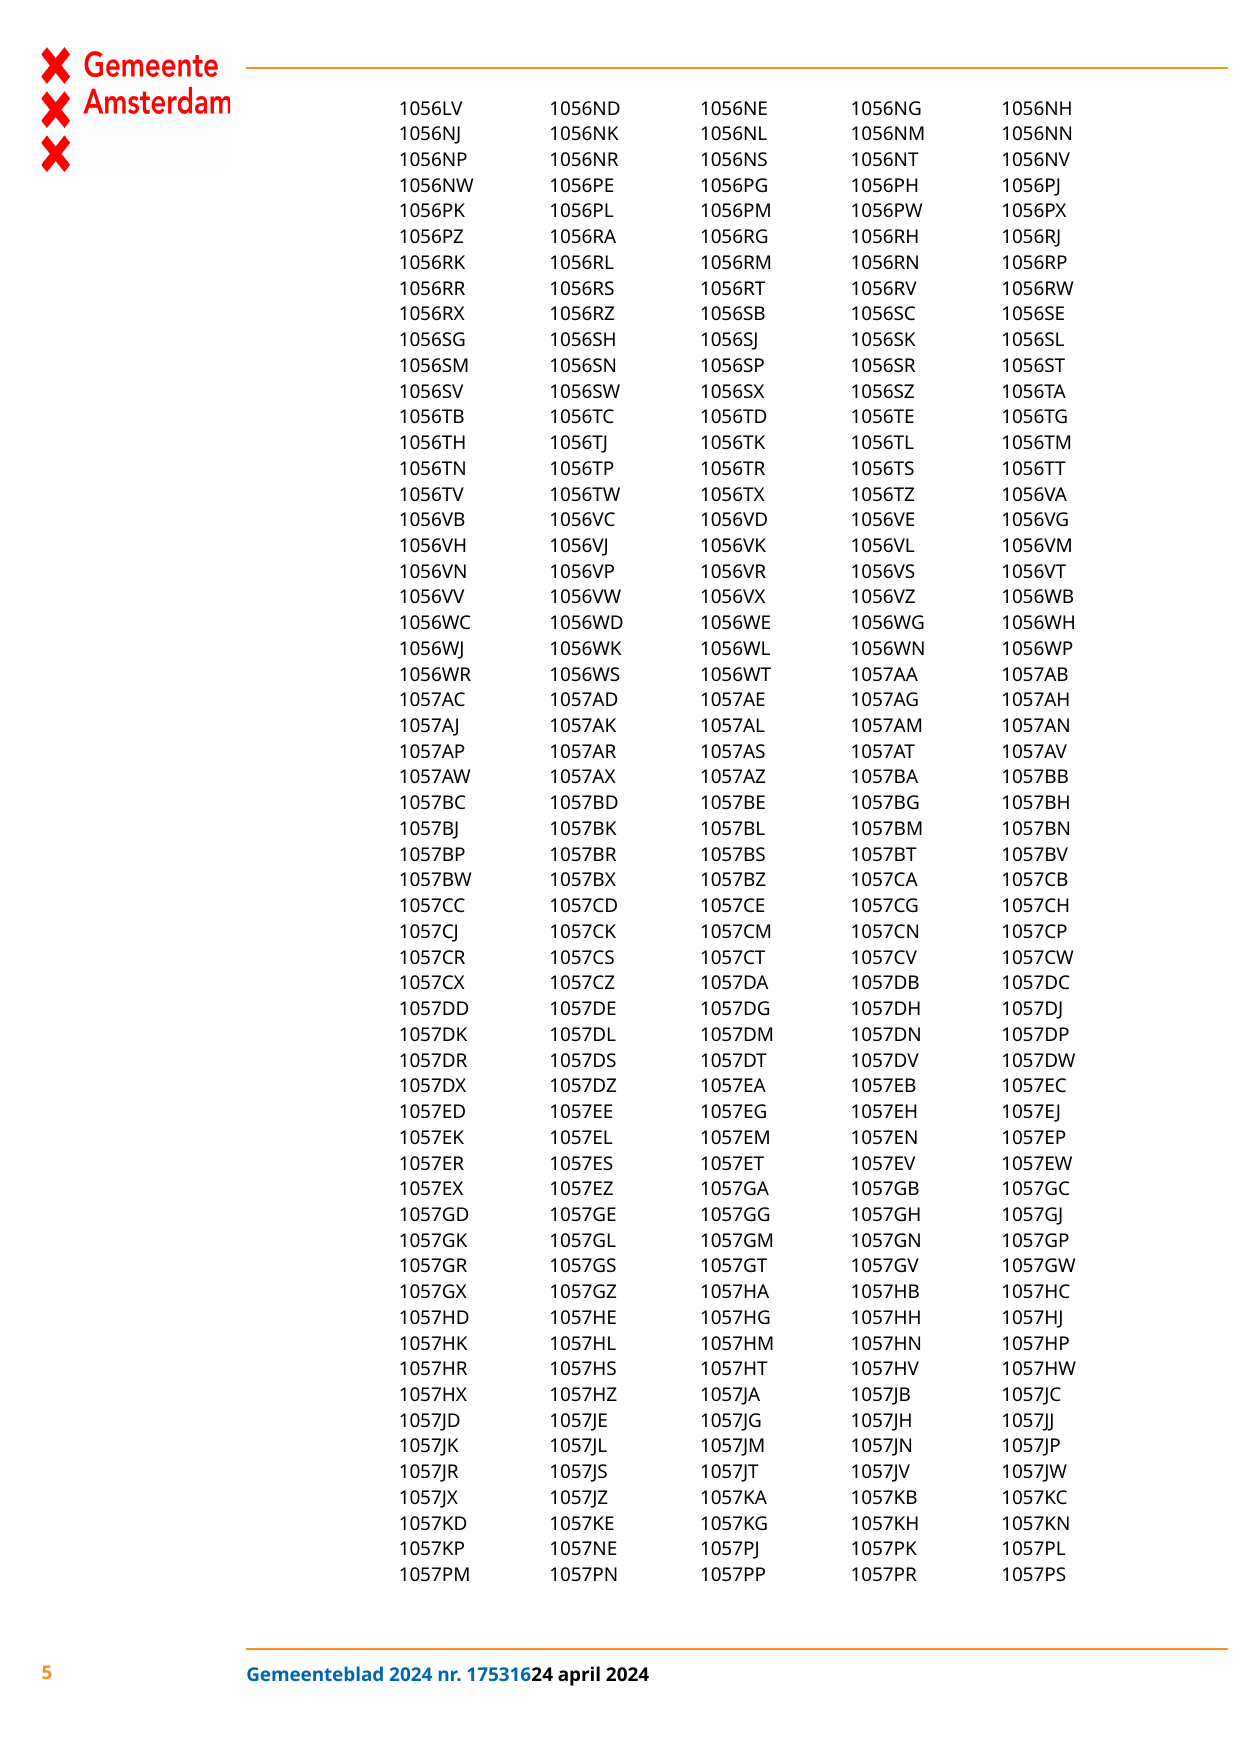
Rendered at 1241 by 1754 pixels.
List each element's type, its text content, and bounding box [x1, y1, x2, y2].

table_cell 1056RH [850, 224, 1001, 249]
table_cell 1057AK [549, 712, 700, 738]
table_cell 1057EG [700, 1098, 850, 1124]
table_cell 1057JK [399, 1433, 549, 1458]
table_cell [248, 301, 398, 326]
table_cell 1056PW [850, 198, 1001, 223]
table_cell 1057EJ [1001, 1098, 1152, 1124]
table_cell [248, 352, 398, 378]
table_cell [248, 481, 398, 506]
table_cell 1057GW [1001, 1253, 1152, 1278]
table_cell 1057DE [549, 995, 700, 1021]
table_cell 1056SX [700, 378, 850, 403]
table_cell 1057HH [850, 1304, 1001, 1330]
table_cell 1057HL [549, 1330, 700, 1356]
table_cell 1057GD [399, 1201, 549, 1227]
table_cell 1057AB [1001, 661, 1152, 687]
table_cell 1056SL [1001, 326, 1152, 352]
table_cell 1057BT [850, 841, 1001, 867]
table_cell 1057EZ [549, 1175, 700, 1201]
table_cell 1057JJ [1001, 1407, 1152, 1433]
table_cell 1057CE [700, 893, 850, 918]
table_cell 1056WT [700, 661, 850, 687]
table_cell 1056WJ [399, 635, 549, 661]
table_cell 1057JM [700, 1433, 850, 1458]
table_cell [248, 1381, 398, 1407]
table_cell 1056TK [700, 429, 850, 455]
table_cell 1057AJ [399, 712, 549, 738]
table_cell 1057HX [399, 1381, 549, 1407]
table_cell 1056RS [549, 275, 700, 301]
table_cell [248, 1253, 398, 1278]
table_cell 1057BD [549, 790, 700, 815]
table_cell [248, 1150, 398, 1175]
table_cell 1057BM [850, 815, 1001, 841]
table_cell [248, 1407, 398, 1433]
table_cell [248, 1433, 398, 1458]
table_cell 1056TE [850, 404, 1001, 429]
table_cell 1057EX [399, 1175, 549, 1201]
table_cell 1056TT [1001, 455, 1152, 481]
table_cell 1056SB [700, 301, 850, 326]
table_cell 1057HS [549, 1356, 700, 1381]
table_cell 1056SM [399, 352, 549, 378]
table_cell [248, 95, 398, 121]
table_cell 1056TR [700, 455, 850, 481]
table_cell 1057BB [1001, 764, 1152, 789]
table_cell 1057KP [399, 1536, 549, 1561]
table_cell 1057AN [1001, 712, 1152, 738]
table_cell [248, 918, 398, 944]
table_cell 1057EC [1001, 1073, 1152, 1098]
table_cell 1056ST [1001, 352, 1152, 378]
table_cell [248, 121, 398, 146]
table_cell 1057CK [549, 918, 700, 944]
table_cell 1057JH [850, 1407, 1001, 1433]
table_cell [248, 815, 398, 841]
table_cell 1056PX [1001, 198, 1152, 223]
table_cell 1057AP [399, 738, 549, 764]
table_cell 1056VJ [549, 532, 700, 558]
table_cell 1057BS [700, 841, 850, 867]
table_cell 1056WS [549, 661, 700, 687]
table_cell 1056TB [399, 404, 549, 429]
table_cell 1057DX [399, 1073, 549, 1098]
table_cell 1057PJ [700, 1536, 850, 1561]
table_cell 1057ER [399, 1150, 549, 1175]
table_cell 1056LV [399, 95, 549, 121]
table_cell [248, 995, 398, 1021]
table_cell 1056TZ [850, 481, 1001, 506]
table_cell 1056NJ [399, 121, 549, 146]
table_cell 1056PL [549, 198, 700, 223]
table_cell 1057EV [850, 1150, 1001, 1175]
table_cell 1056NG [850, 95, 1001, 121]
table_cell [248, 1047, 398, 1072]
table_cell 1057GP [1001, 1227, 1152, 1253]
table_cell 1056RL [549, 249, 700, 275]
table_cell 1057GE [549, 1201, 700, 1227]
table_cell [248, 275, 398, 301]
table_cell 1056NW [399, 172, 549, 198]
table_cell 1056WN [850, 635, 1001, 661]
table_cell 1056VA [1001, 481, 1152, 506]
table_cell [248, 558, 398, 584]
table_cell 1056WB [1001, 584, 1152, 609]
table_cell 1057EE [549, 1098, 700, 1124]
table_cell 1057PL [1001, 1536, 1152, 1561]
table_cell 1056ND [549, 95, 700, 121]
table_cell 1057AX [549, 764, 700, 789]
table_cell 1057DS [549, 1047, 700, 1072]
table_cell [248, 326, 398, 352]
table_cell 1056SV [399, 378, 549, 403]
table_cell 1056VR [700, 558, 850, 584]
table_cell 1057JX [399, 1484, 549, 1510]
table_cell 1056VC [549, 506, 700, 532]
table_cell 1057JG [700, 1407, 850, 1433]
table_cell 1057GC [1001, 1175, 1152, 1201]
table_cell [248, 532, 398, 558]
table_cell [248, 146, 398, 172]
table_cell 1057ES [549, 1150, 700, 1175]
table_cell 1057EA [700, 1073, 850, 1098]
table_cell 1056RV [850, 275, 1001, 301]
table_cell 1056RT [700, 275, 850, 301]
table_cell 1056SK [850, 326, 1001, 352]
table_cell 1057EB [850, 1073, 1001, 1098]
table_cell 1057CG [850, 893, 1001, 918]
table_cell 1057PS [1001, 1561, 1152, 1587]
table_cell 1056VL [850, 532, 1001, 558]
table_cell 1056SW [549, 378, 700, 403]
table_cell 1056NN [1001, 121, 1152, 146]
table_cell 1057AT [850, 738, 1001, 764]
table_cell 1057CR [399, 944, 549, 969]
table_cell 1057CT [700, 944, 850, 969]
table_cell 1057AE [700, 687, 850, 712]
table_cell 1057KC [1001, 1484, 1152, 1510]
table_cell 1057AZ [700, 764, 850, 789]
table_cell 1056WG [850, 609, 1001, 635]
table_cell [248, 1510, 398, 1536]
table_cell 1057DG [700, 995, 850, 1021]
table_cell 1057AW [399, 764, 549, 789]
table_cell 1057JZ [549, 1484, 700, 1510]
table_cell [248, 609, 398, 635]
table_cell 1057ET [700, 1150, 850, 1175]
table_cell 1057CX [399, 970, 549, 995]
table_cell 1057JE [549, 1407, 700, 1433]
table_cell 1057AH [1001, 687, 1152, 712]
table_cell 1057PR [850, 1561, 1001, 1587]
table_cell 1057CC [399, 893, 549, 918]
table_cell 1057KB [850, 1484, 1001, 1510]
table_cell 1057AL [700, 712, 850, 738]
table_cell 1057BH [1001, 790, 1152, 815]
picture [41, 47, 231, 172]
table_cell 1056VK [700, 532, 850, 558]
table_cell 1057EK [399, 1124, 549, 1150]
table_cell 1056VX [700, 584, 850, 609]
table_cell [248, 1459, 398, 1484]
table_cell 1057CM [700, 918, 850, 944]
table_cell 1057BA [850, 764, 1001, 789]
table_cell 1056TC [549, 404, 700, 429]
table_cell [248, 1356, 398, 1381]
table_cell 1057HP [1001, 1330, 1152, 1356]
table_cell 1057EL [549, 1124, 700, 1150]
table_cell 1057BK [549, 815, 700, 841]
table_cell 1056TL [850, 429, 1001, 455]
table_cell 1056NR [549, 146, 700, 172]
table_cell 1057AC [399, 687, 549, 712]
table_cell 1057BV [1001, 841, 1152, 867]
table_cell [248, 455, 398, 481]
table_cell [248, 1175, 398, 1201]
table_cell 1056NS [700, 146, 850, 172]
table_cell 1057JW [1001, 1459, 1152, 1484]
table_cell 1056NK [549, 121, 700, 146]
table_cell 1056RP [1001, 249, 1152, 275]
table_cell 1057EH [850, 1098, 1001, 1124]
table_cell 1057EM [700, 1124, 850, 1150]
table_cell [248, 944, 398, 969]
table_cell 1057BC [399, 790, 549, 815]
table_cell [248, 1073, 398, 1098]
table_cell [248, 867, 398, 892]
table_cell 1057DZ [549, 1073, 700, 1098]
table_cell 1057CP [1001, 918, 1152, 944]
table_cell 1056WC [399, 609, 549, 635]
table_cell 1057DR [399, 1047, 549, 1072]
table_cell 1057BN [1001, 815, 1152, 841]
table_cell [248, 970, 398, 995]
table_cell 1056PK [399, 198, 549, 223]
table_cell [248, 172, 398, 198]
table_cell 1057AR [549, 738, 700, 764]
table_cell 1056WD [549, 609, 700, 635]
table_cell 1056RX [399, 301, 549, 326]
table_cell 1056VT [1001, 558, 1152, 584]
table_cell [248, 584, 398, 609]
table_cell [248, 635, 398, 661]
table_cell 1056NV [1001, 146, 1152, 172]
table_cell 1057JP [1001, 1433, 1152, 1458]
table_cell 1057CH [1001, 893, 1152, 918]
table_cell 1056RN [850, 249, 1001, 275]
table_cell 1057BZ [700, 867, 850, 892]
table_cell [248, 1098, 398, 1124]
table_cell 1057JA [700, 1381, 850, 1407]
table_cell 1057KA [700, 1484, 850, 1510]
table_cell 1057DW [1001, 1047, 1152, 1072]
table_cell 1057HT [700, 1356, 850, 1381]
table_cell 1056RZ [549, 301, 700, 326]
table_cell 1056RW [1001, 275, 1152, 301]
table_cell 1057CD [549, 893, 700, 918]
table_cell 1057CS [549, 944, 700, 969]
table_cell [248, 712, 398, 738]
table_cell 1057GJ [1001, 1201, 1152, 1227]
table_cell [248, 224, 398, 249]
table_cell 1056TW [549, 481, 700, 506]
table_cell [248, 378, 398, 403]
table_cell 1056PG [700, 172, 850, 198]
table_cell 1056NP [399, 146, 549, 172]
table_cell 1057JT [700, 1459, 850, 1484]
table_cell 1056SJ [700, 326, 850, 352]
table_cell 1056WL [700, 635, 850, 661]
table_cell 1057DK [399, 1021, 549, 1047]
table_cell [248, 506, 398, 532]
table_cell 1056WK [549, 635, 700, 661]
table_cell 1057AA [850, 661, 1001, 687]
table_cell [248, 198, 398, 223]
table_cell 1057JV [850, 1459, 1001, 1484]
table_cell [248, 429, 398, 455]
table_cell 1057DN [850, 1021, 1001, 1047]
table_cell 1057DD [399, 995, 549, 1021]
table_cell 1056TJ [549, 429, 700, 455]
table_cell 1057GH [850, 1201, 1001, 1227]
table_cell 1057JC [1001, 1381, 1152, 1407]
table_cell 1057AV [1001, 738, 1152, 764]
table_cell 1057KN [1001, 1510, 1152, 1536]
table_cell 1056PJ [1001, 172, 1152, 198]
table_cell 1057GZ [549, 1278, 700, 1304]
table_cell 1057JR [399, 1459, 549, 1484]
table_cell 1056TN [399, 455, 549, 481]
table_cell 1057CZ [549, 970, 700, 995]
table_cell 1057GK [399, 1227, 549, 1253]
table_cell 1057CN [850, 918, 1001, 944]
table_cell 1057DV [850, 1047, 1001, 1072]
table_cell 1056VN [399, 558, 549, 584]
table_cell 1057PM [399, 1561, 549, 1587]
table_cell 1057PP [700, 1561, 850, 1587]
table_cell 1057HJ [1001, 1304, 1152, 1330]
table_cell [248, 1021, 398, 1047]
table_cell 1056RK [399, 249, 549, 275]
table_cell [248, 1227, 398, 1253]
table_cell 1057CJ [399, 918, 549, 944]
table_cell 1057AG [850, 687, 1001, 712]
table_cell 1057JS [549, 1459, 700, 1484]
table_cell 1057CW [1001, 944, 1152, 969]
table_cell 1056WP [1001, 635, 1152, 661]
table_cell 1057CA [850, 867, 1001, 892]
table_cell 1057GG [700, 1201, 850, 1227]
table_cell 1056SC [850, 301, 1001, 326]
table_cell 1056VS [850, 558, 1001, 584]
table_cell 1057DA [700, 970, 850, 995]
table_cell 1057BJ [399, 815, 549, 841]
table_cell 1057HE [549, 1304, 700, 1330]
table_cell 1057BG [850, 790, 1001, 815]
table_cell 1057KD [399, 1510, 549, 1536]
table_cell 1057EN [850, 1124, 1001, 1150]
table_cell 1056RJ [1001, 224, 1152, 249]
table_cell 1057HG [700, 1304, 850, 1330]
table_cell 1057GL [549, 1227, 700, 1253]
table_cell 1057GV [850, 1253, 1001, 1278]
table_cell 1056NT [850, 146, 1001, 172]
table_cell 1057AS [700, 738, 850, 764]
table_cell 1056TV [399, 481, 549, 506]
table_cell 1057GS [549, 1253, 700, 1278]
table_cell 1056SP [700, 352, 850, 378]
table_cell 1057HA [700, 1278, 850, 1304]
table_cell 1057JB [850, 1381, 1001, 1407]
table_cell 1056VZ [850, 584, 1001, 609]
table_cell 1057PK [850, 1536, 1001, 1561]
table_cell 1056TG [1001, 404, 1152, 429]
table_cell [248, 1124, 398, 1150]
table_cell 1057HB [850, 1278, 1001, 1304]
table_cell 1056SE [1001, 301, 1152, 326]
table_cell [248, 1201, 398, 1227]
table_cell 1056NM [850, 121, 1001, 146]
table_cell 1057CB [1001, 867, 1152, 892]
table_cell [248, 687, 398, 712]
table_cell 1057GM [700, 1227, 850, 1253]
table_cell 1057BW [399, 867, 549, 892]
table_cell 1057HK [399, 1330, 549, 1356]
table_cell 1057BP [399, 841, 549, 867]
table_cell 1057GN [850, 1227, 1001, 1253]
table_cell 1056RG [700, 224, 850, 249]
table_cell 1057HM [700, 1330, 850, 1356]
table_cell 1056VD [700, 506, 850, 532]
table_cell 1057DC [1001, 970, 1152, 995]
table_cell 1057KH [850, 1510, 1001, 1536]
table_cell 1056VH [399, 532, 549, 558]
table_cell [248, 1536, 398, 1561]
table_cell 1056NH [1001, 95, 1152, 121]
table_cell 1057AM [850, 712, 1001, 738]
table_cell 1057DM [700, 1021, 850, 1047]
table_cell 1057BX [549, 867, 700, 892]
table_cell 1056VB [399, 506, 549, 532]
table_cell 1057AD [549, 687, 700, 712]
table_cell [248, 764, 398, 789]
table_cell [248, 661, 398, 687]
table_cell 1057DJ [1001, 995, 1152, 1021]
table_cell 1057HN [850, 1330, 1001, 1356]
table_cell 1057HD [399, 1304, 549, 1330]
table_cell 1056SZ [850, 378, 1001, 403]
table_cell 1057BE [700, 790, 850, 815]
table_cell 1057JL [549, 1433, 700, 1458]
table_cell 1056PM [700, 198, 850, 223]
table_cell 1056VG [1001, 506, 1152, 532]
table_cell 1056PZ [399, 224, 549, 249]
table_cell [248, 893, 398, 918]
table_cell [248, 1484, 398, 1510]
table_cell 1056VM [1001, 532, 1152, 558]
table_cell 1056WE [700, 609, 850, 635]
table_cell 1056TD [700, 404, 850, 429]
table_cell 1057ED [399, 1098, 549, 1124]
table_cell 1057JD [399, 1407, 549, 1433]
table_cell 1057GT [700, 1253, 850, 1278]
table_cell [248, 738, 398, 764]
table_cell 1056NE [700, 95, 850, 121]
table_cell 1056WR [399, 661, 549, 687]
table_cell [248, 841, 398, 867]
table_cell 1056VW [549, 584, 700, 609]
table_cell 1057DH [850, 995, 1001, 1021]
table_cell 1057GR [399, 1253, 549, 1278]
table_cell [248, 790, 398, 815]
table_cell 1056TP [549, 455, 700, 481]
table_cell 1057HC [1001, 1278, 1152, 1304]
table_cell 1057DT [700, 1047, 850, 1072]
table_cell 1057BR [549, 841, 700, 867]
table_cell 1056TS [850, 455, 1001, 481]
table_cell [248, 1330, 398, 1356]
table_cell 1057DB [850, 970, 1001, 995]
table_cell 1057CV [850, 944, 1001, 969]
table_cell 1057JN [850, 1433, 1001, 1458]
table_cell 1057PN [549, 1561, 700, 1587]
table_cell 1057HV [850, 1356, 1001, 1381]
table_cell 1057NE [549, 1536, 700, 1561]
table_cell 1056PH [850, 172, 1001, 198]
table_cell 1056WH [1001, 609, 1152, 635]
table_cell 1057EP [1001, 1124, 1152, 1150]
table_cell 1056SG [399, 326, 549, 352]
table_cell 1056TX [700, 481, 850, 506]
table_cell 1056TH [399, 429, 549, 455]
table_cell 1057HZ [549, 1381, 700, 1407]
table_cell [248, 1278, 398, 1304]
table_cell 1057BL [700, 815, 850, 841]
table_cell 1056VV [399, 584, 549, 609]
table_cell 1056SH [549, 326, 700, 352]
table_cell 1056PE [549, 172, 700, 198]
table_cell 1057GX [399, 1278, 549, 1304]
table_cell 1056VP [549, 558, 700, 584]
table_cell 1057HR [399, 1356, 549, 1381]
table_cell 1057HW [1001, 1356, 1152, 1381]
table_cell 1057KE [549, 1510, 700, 1536]
table_cell [248, 249, 398, 275]
table_cell [248, 1304, 398, 1330]
table_cell 1057DP [1001, 1021, 1152, 1047]
table_cell 1057EW [1001, 1150, 1152, 1175]
table_cell 1056NL [700, 121, 850, 146]
table_cell 1057GA [700, 1175, 850, 1201]
table_cell 1056RR [399, 275, 549, 301]
table_cell 1056VE [850, 506, 1001, 532]
table_cell 1056TA [1001, 378, 1152, 403]
table_cell 1057GB [850, 1175, 1001, 1201]
table_cell [248, 404, 398, 429]
table_cell 1056RA [549, 224, 700, 249]
table_cell 1057KG [700, 1510, 850, 1536]
table_cell 1056RM [700, 249, 850, 275]
table_cell 1056SR [850, 352, 1001, 378]
table_cell 1056SN [549, 352, 700, 378]
table_cell [248, 1561, 398, 1587]
table_cell 1056TM [1001, 429, 1152, 455]
table_cell 1057DL [549, 1021, 700, 1047]
